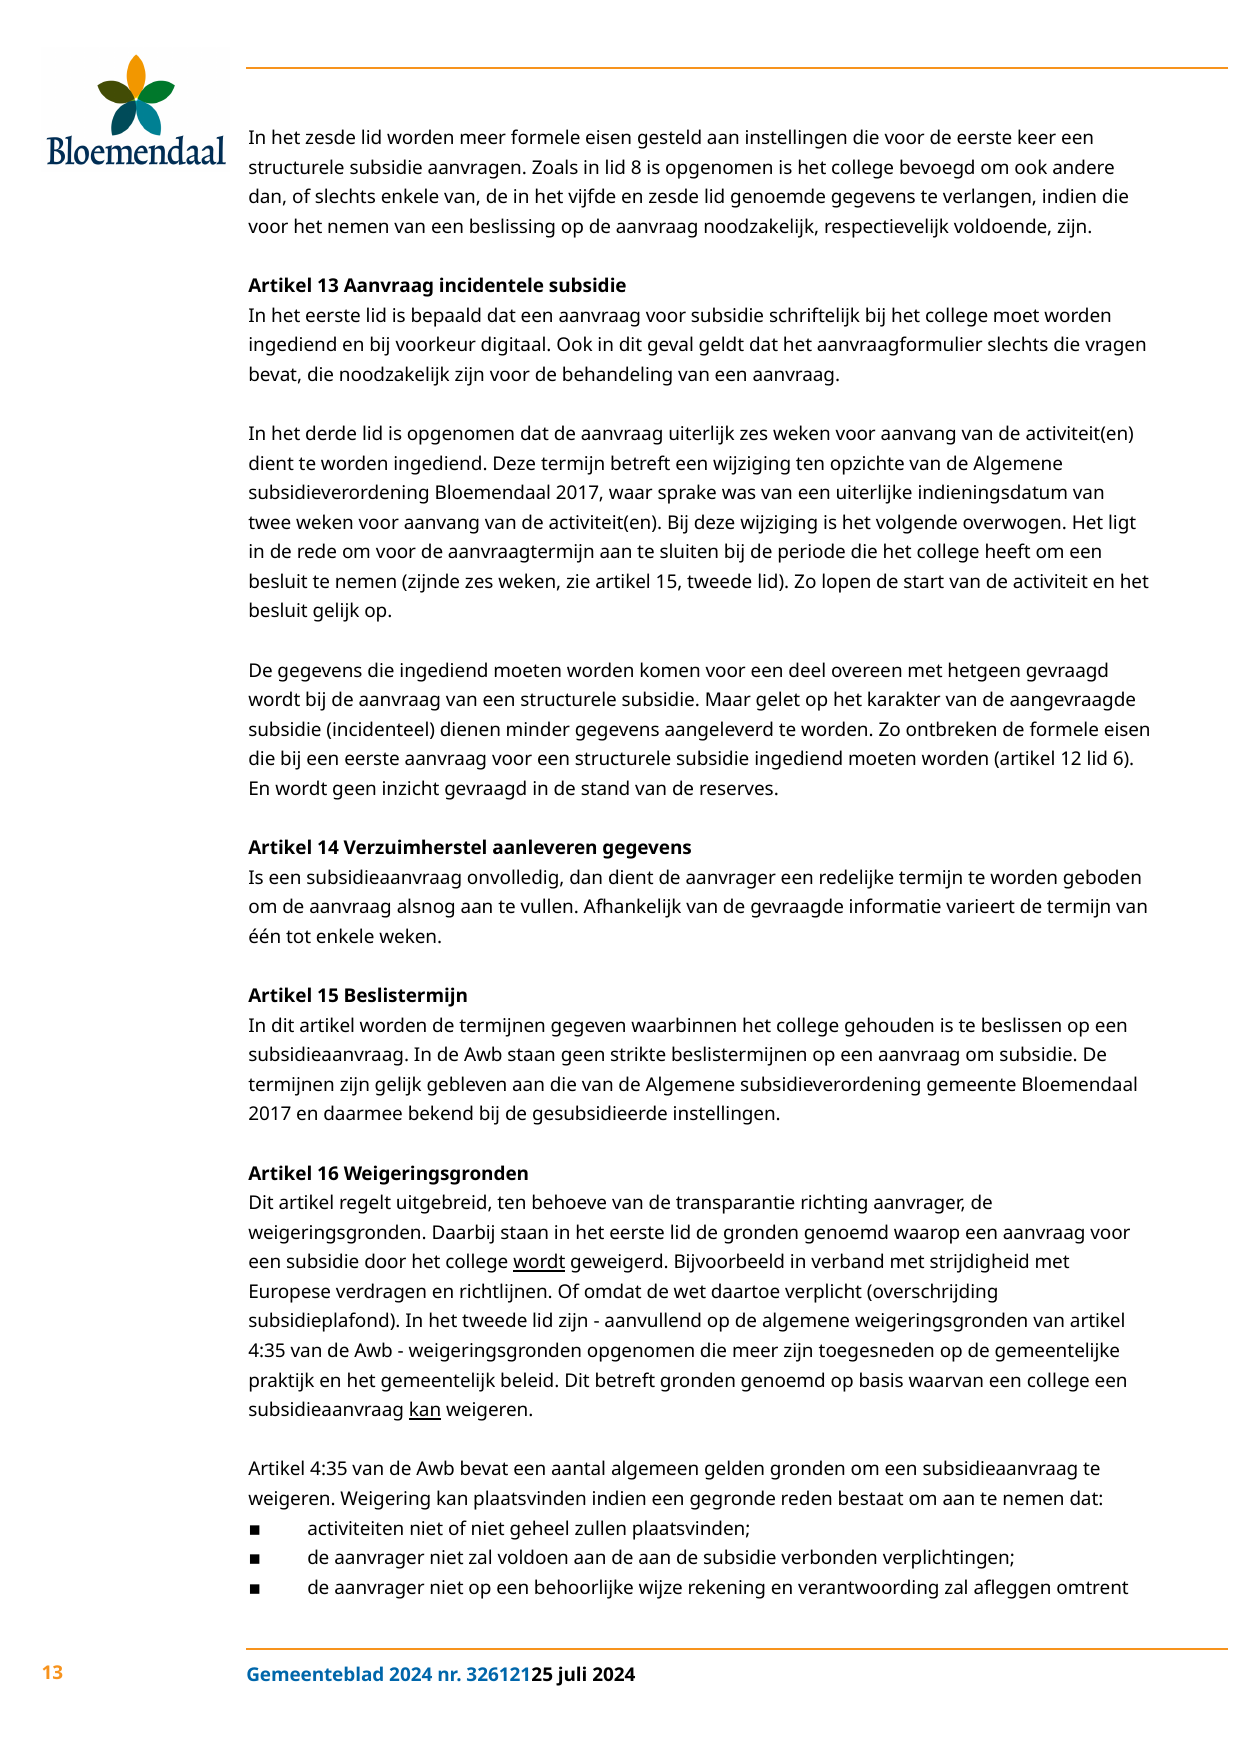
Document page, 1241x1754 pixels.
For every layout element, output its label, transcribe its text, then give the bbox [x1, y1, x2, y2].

text De gegevens die ingediend moeten worden komen voor een deel overeen met hetgeen gevraagd wordt bij de aanvraag van een structurele subsidie. Maar gelet op het karakter van de aangevraagde subsidie (incidenteel) dienen minder gegevens aangeleverd te worden. Zo ontbreken de formele eisen die bij een eerste aanvraag voor een structurele subsidie ingediend moeten worden (artikel 12 lid 6). En wordt geen inzicht gevraagd in de stand van de reserves. [248, 657, 1152, 801]
list de aanvrager niet zal voldoen aan de aan de subsidie verbonden verplichtingen; [248, 1544, 1152, 1570]
text Artikel 13 Aanvraag incidentele subsidie [248, 272, 1152, 298]
text In het derde lid is opgenomen dat de aanvraag uiterlijk zes weken voor aanvang van de activiteit(en) dient te worden ingediend. Deze termijn betreft een wijziging ten opzichte van de Algemene subsidieverordening Bloemendaal 2017, waar sprake was van een uiterlijke indieningsdatum van twee weken voor aanvang van de activiteit(en). Bij deze wijziging is het volgende overwogen. Het ligt in de rede om voor de aanvraagtermijn aan te sluiten bij de periode die het college heeft om een besluit te nemen (zijnde zes weken, zie artikel 15, tweede lid). Zo lopen de start van de activiteit en het besluit gelijk op. [248, 420, 1152, 623]
picture [41, 47, 231, 172]
text Artikel 15 Beslistermijn [248, 982, 1152, 1008]
text Artikel 14 Verzuimherstel aanleveren gegevens [248, 834, 1152, 860]
list activiteiten niet of niet geheel zullen plaatsvinden; [248, 1515, 1152, 1541]
text Artikel 4:35 van de Awb bevat een aantal algemeen gelden gronden om een subsidieaanvraag te weigeren. Weigering kan plaatsvinden indien een gegronde reden bestaat om aan te nemen dat: [248, 1456, 1152, 1511]
text Artikel 16 Weigeringsgronden [248, 1160, 1152, 1186]
text In het eerste lid is bepaald dat een aanvraag voor subsidie schriftelijk bij het college moet worden ingediend en bij voorkeur digitaal. Ook in dit geval geldt dat het aanvraagformulier slechts die vragen bevat, die noodzakelijk zijn voor de behandeling van een aanvraag. [248, 302, 1152, 387]
text In het zesde lid worden meer formele eisen gesteld aan instellingen die voor de eerste keer een structurele subsidie aanvragen. Zoals in lid 8 is opgenomen is het college bevoegd om ook andere dan, of slechts enkele van, de in het vijfde en zesde lid genoemde gegevens te verlangen, indien die voor het nemen van een beslissing op de aanvraag noodzakelijk, respectievelijk voldoende, zijn. [248, 124, 1152, 239]
text Is een subsidieaanvraag onvolledig, dan dient de aanvrager een redelijke termijn te worden geboden om de aanvraag alsnog aan te vullen. Afhankelijk van de gevraagde informatie varieert de termijn van één tot enkele weken. [248, 864, 1152, 949]
text In dit artikel worden de termijnen gegeven waarbinnen het college gehouden is te beslissen op een subsidieaanvraag. In de Awb staan geen strikte beslistermijnen op een aanvraag om subsidie. De termijnen zijn gelijk gebleven aan die van de Algemene subsidieverordening gemeente Bloemendaal 2017 en daarmee bekend bij de gesubsidieerde instellingen. [248, 1012, 1152, 1126]
text Dit artikel regelt uitgebreid, ten behoeve van de transparantie richting aanvrager, de weigeringsgronden. Daarbij staan in het eerste lid de gronden genoemd waarop een aanvraag voor een subsidie door het college wordt geweigerd. Bijvoorbeeld in verband met strijdigheid met Europese verdragen en richtlijnen. Of omdat de wet daartoe verplicht (overschrijding subsidieplafond). In het tweede lid zijn - aanvullend op de algemene weigeringsgronden van artikel 4:35 van de Awb - weigeringsgronden opgenomen die meer zijn toegesneden op de gemeentelijke praktijk en het gemeentelijk beleid. Dit betreft gronden genoemd op basis waarvan een college een subsidieaanvraag kan weigeren. [248, 1189, 1152, 1422]
list de aanvrager niet op een behoorlijke wijze rekening en verantwoording zal afleggen omtrent [248, 1574, 1152, 1600]
